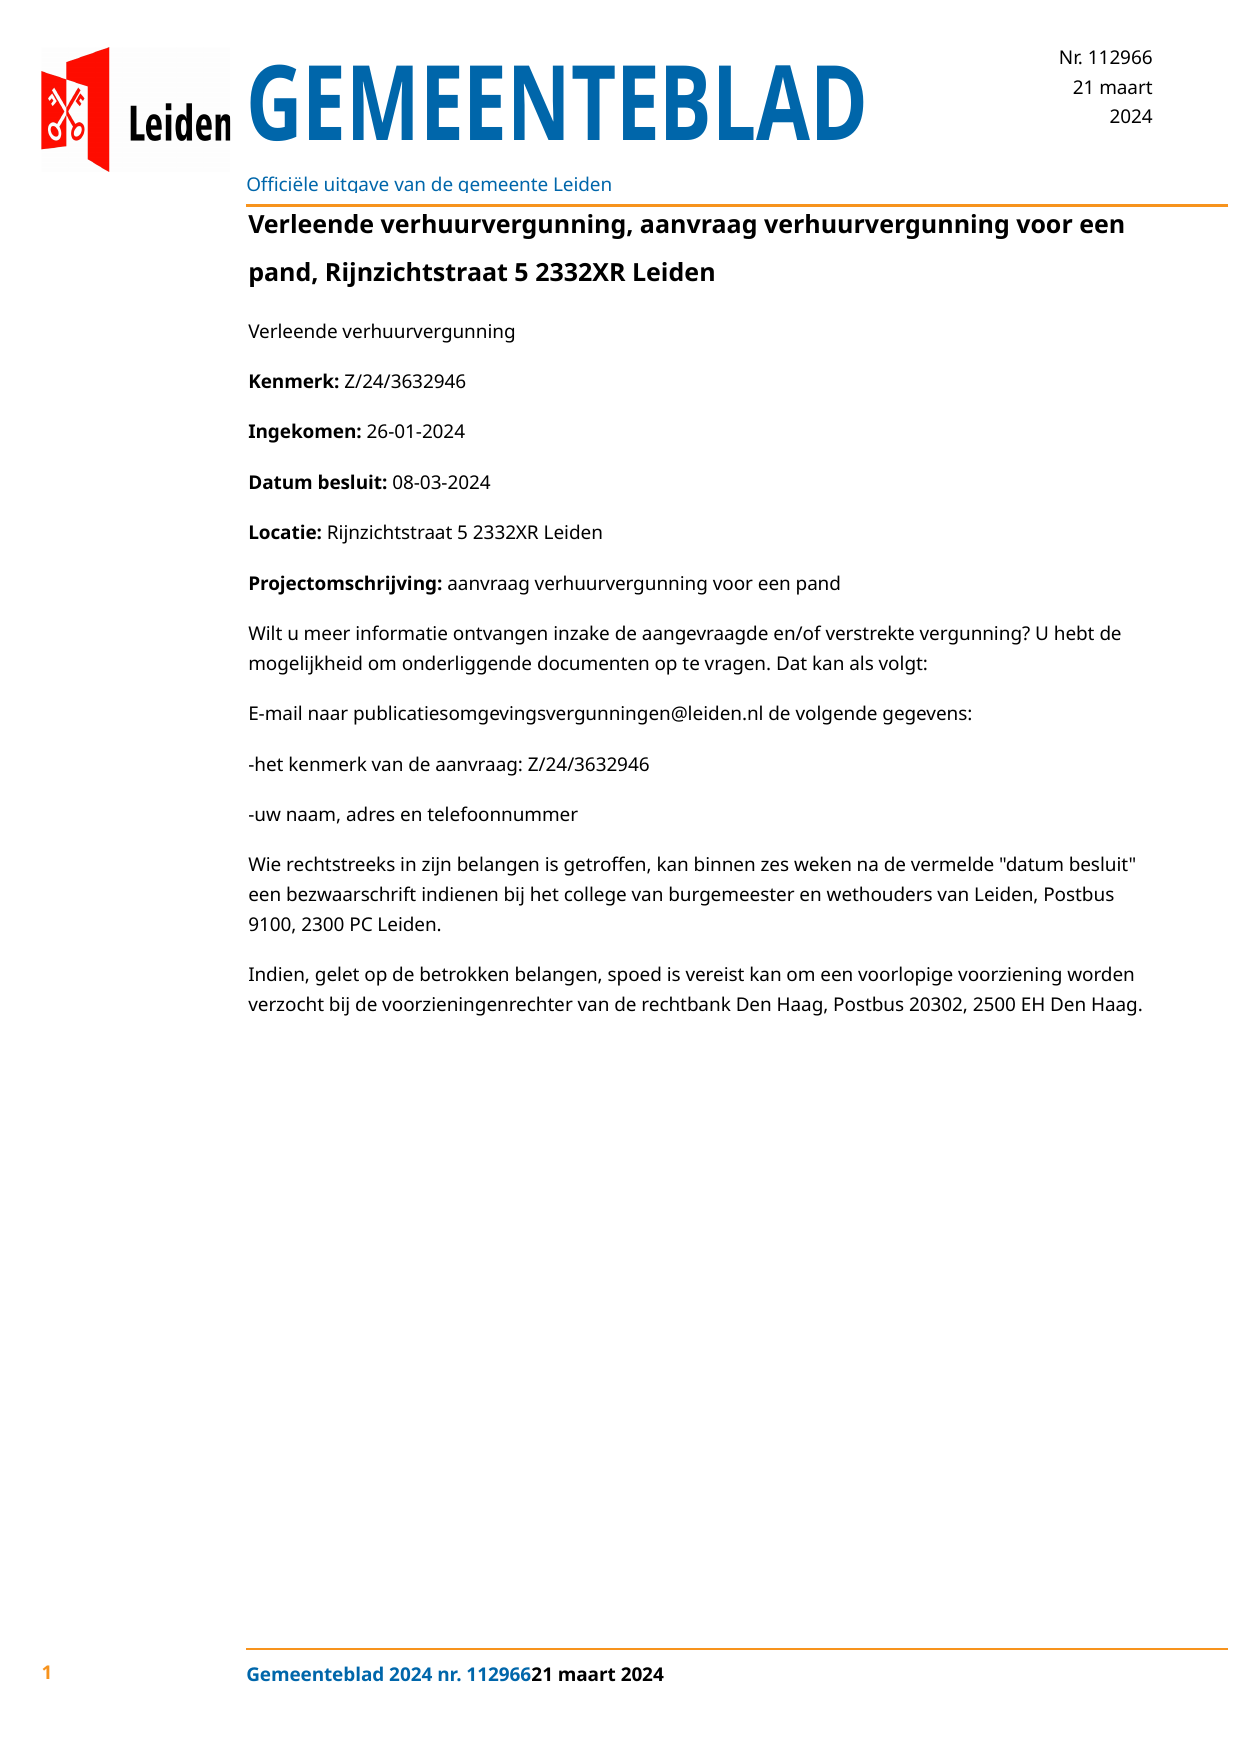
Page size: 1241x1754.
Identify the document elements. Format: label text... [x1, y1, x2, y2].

text E-mail naar publicatiesomgevingsvergunningen@leiden.nl de volgende gegevens: [248, 700, 1152, 726]
text Locatie: Rijnzichtstraat 5 2332XR Leiden [248, 519, 1152, 545]
text Projectomschrijving: aanvraag verhuurvergunning voor een pand [248, 570, 1152, 596]
text Kenmerk: Z/24/3632946 [248, 368, 1152, 394]
picture [41, 47, 231, 172]
text Verleende verhuurvergunning [248, 318, 1152, 344]
text Wie rechtstreeks in zijn belangen is getroffen, kan binnen zes weken na de vermelde "datum besluit" een bezwaarschrift indienen bij het college van burgemeester en wethouders van Leiden, Postbus 9100, 2300 PC Leiden. [248, 852, 1152, 937]
text Indien, gelet op de betrokken belangen, spoed is vereist kan om een voorlopige voorziening worden verzocht bij de voorzieningenrechter van de rechtbank Den Haag, Postbus 20302, 2500 EH Den Haag. [248, 961, 1152, 1017]
text Wilt u meer informatie ontvangen inzake de aangevraagde en/of verstrekte vergunning? U hebt de mogelijkheid om onderliggende documenten op te vragen. Dat kan als volgt: [248, 620, 1152, 676]
text Verleende verhuurvergunning, aanvraag verhuurvergunning voor een pand, Rijnzichtstraat 5 2332XR Leiden [248, 207, 1152, 288]
text -het kenmerk van de aanvraag: Z/24/3632946 [248, 751, 1152, 777]
text Ingekomen: 26-01-2024 [248, 419, 1152, 444]
text -uw naam, adres en telefoonnummer [248, 801, 1152, 827]
text Datum besluit: 08-03-2024 [248, 469, 1152, 495]
